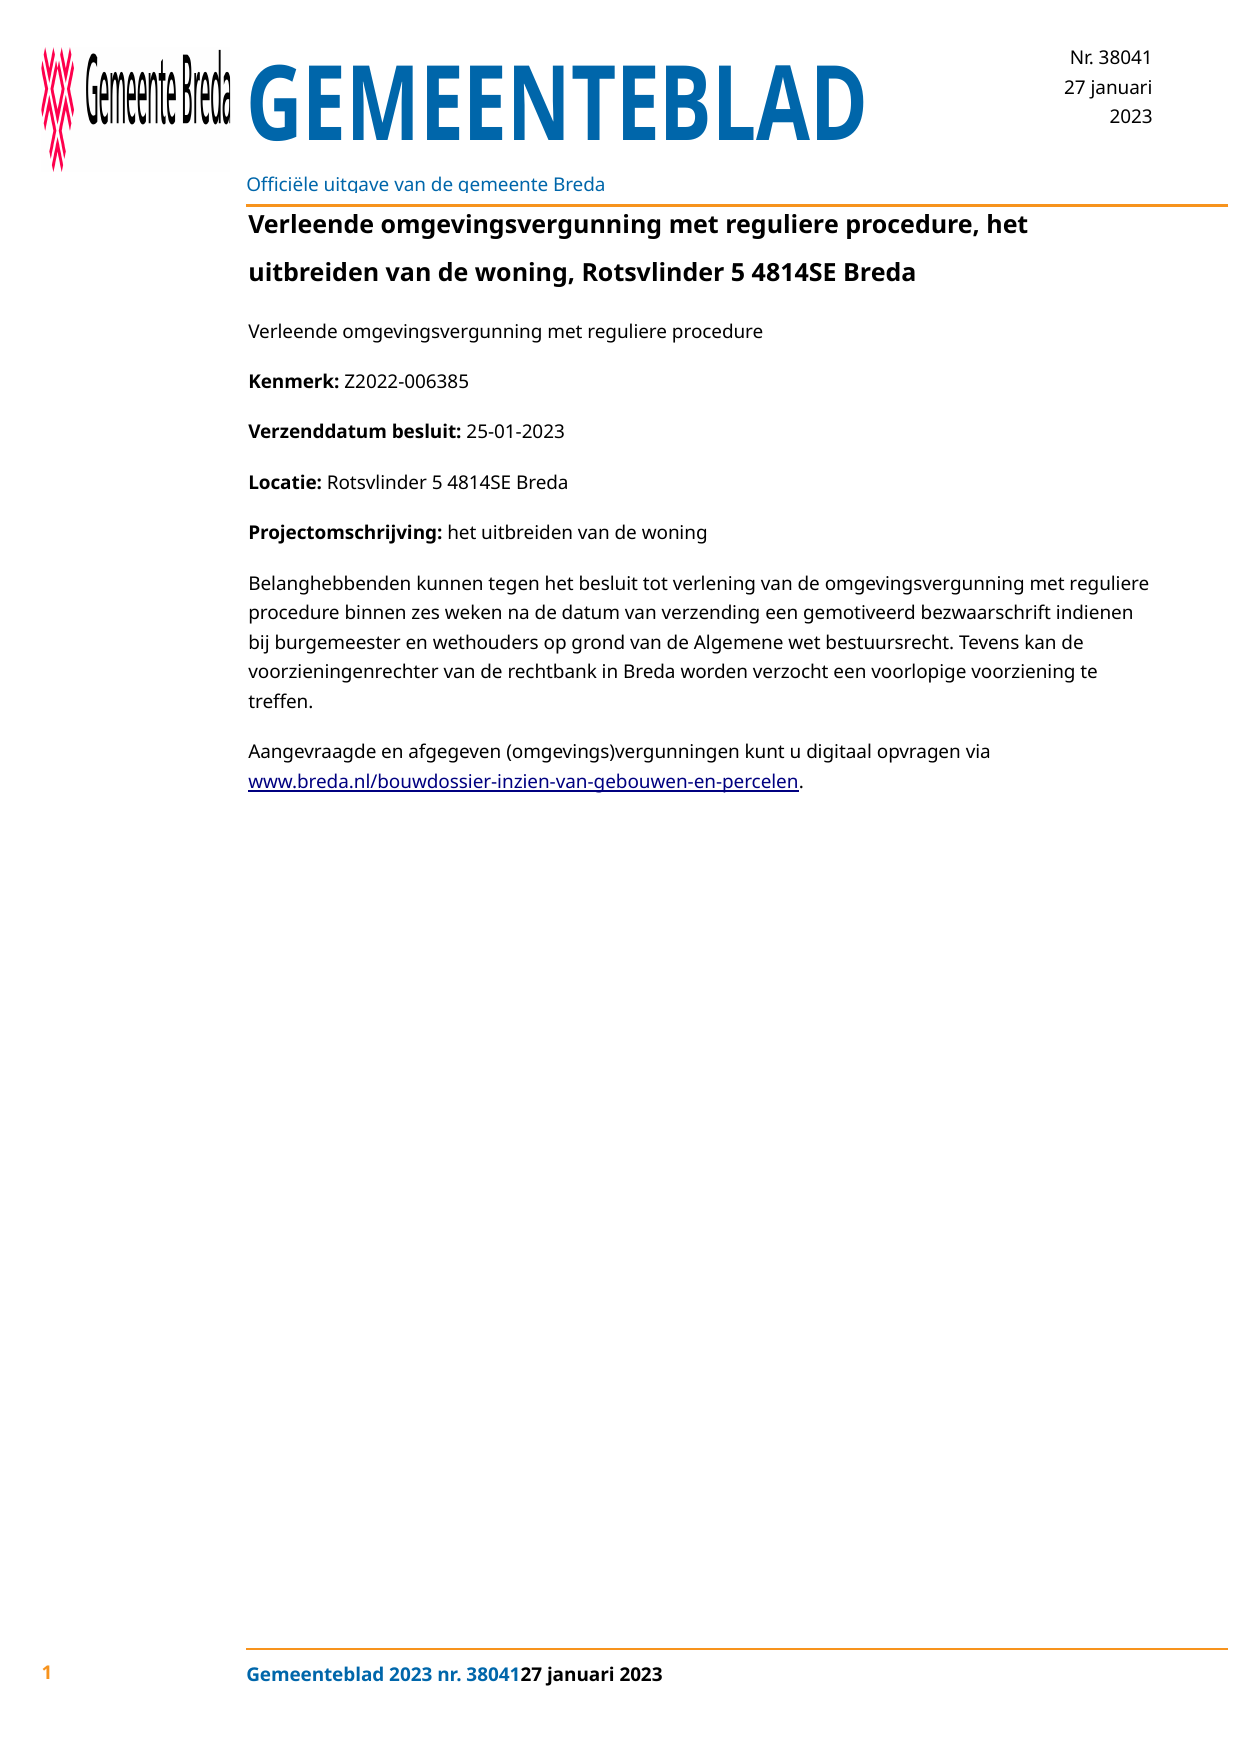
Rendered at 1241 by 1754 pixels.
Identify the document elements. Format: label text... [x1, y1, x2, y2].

text Verleende omgevingsvergunning met reguliere procedure [248, 318, 1152, 344]
text Verleende omgevingsvergunning met reguliere procedure, het uitbreiden van de woning, Rotsvlinder 5 4814SE Breda [248, 207, 1152, 288]
text Belanghebbenden kunnen tegen het besluit tot verlening van de omgevingsvergunning met reguliere procedure binnen zes weken na de datum van verzending een gemotiveerd bezwaarschrift indienen bij burgemeester en wethouders op grond van de Algemene wet bestuursrecht. Tevens kan de voorzieningenrechter van de rechtbank in Breda worden verzocht een voorlopige voorziening te treffen. [248, 570, 1152, 714]
text Kenmerk: Z2022-006385 [248, 368, 1152, 394]
text Projectomschrijving: het uitbreiden van de woning [248, 519, 1152, 545]
text Locatie: Rotsvlinder 5 4814SE Breda [248, 469, 1152, 495]
text Aangevraagde en afgegeven (omgevings)vergunningen kunt u digitaal opvragen via www.breda.nl/bouwdossier-inzien-van-gebouwen-en-percelen. [248, 739, 1152, 794]
text Verzenddatum besluit: 25-01-2023 [248, 419, 1152, 444]
picture [41, 47, 231, 172]
